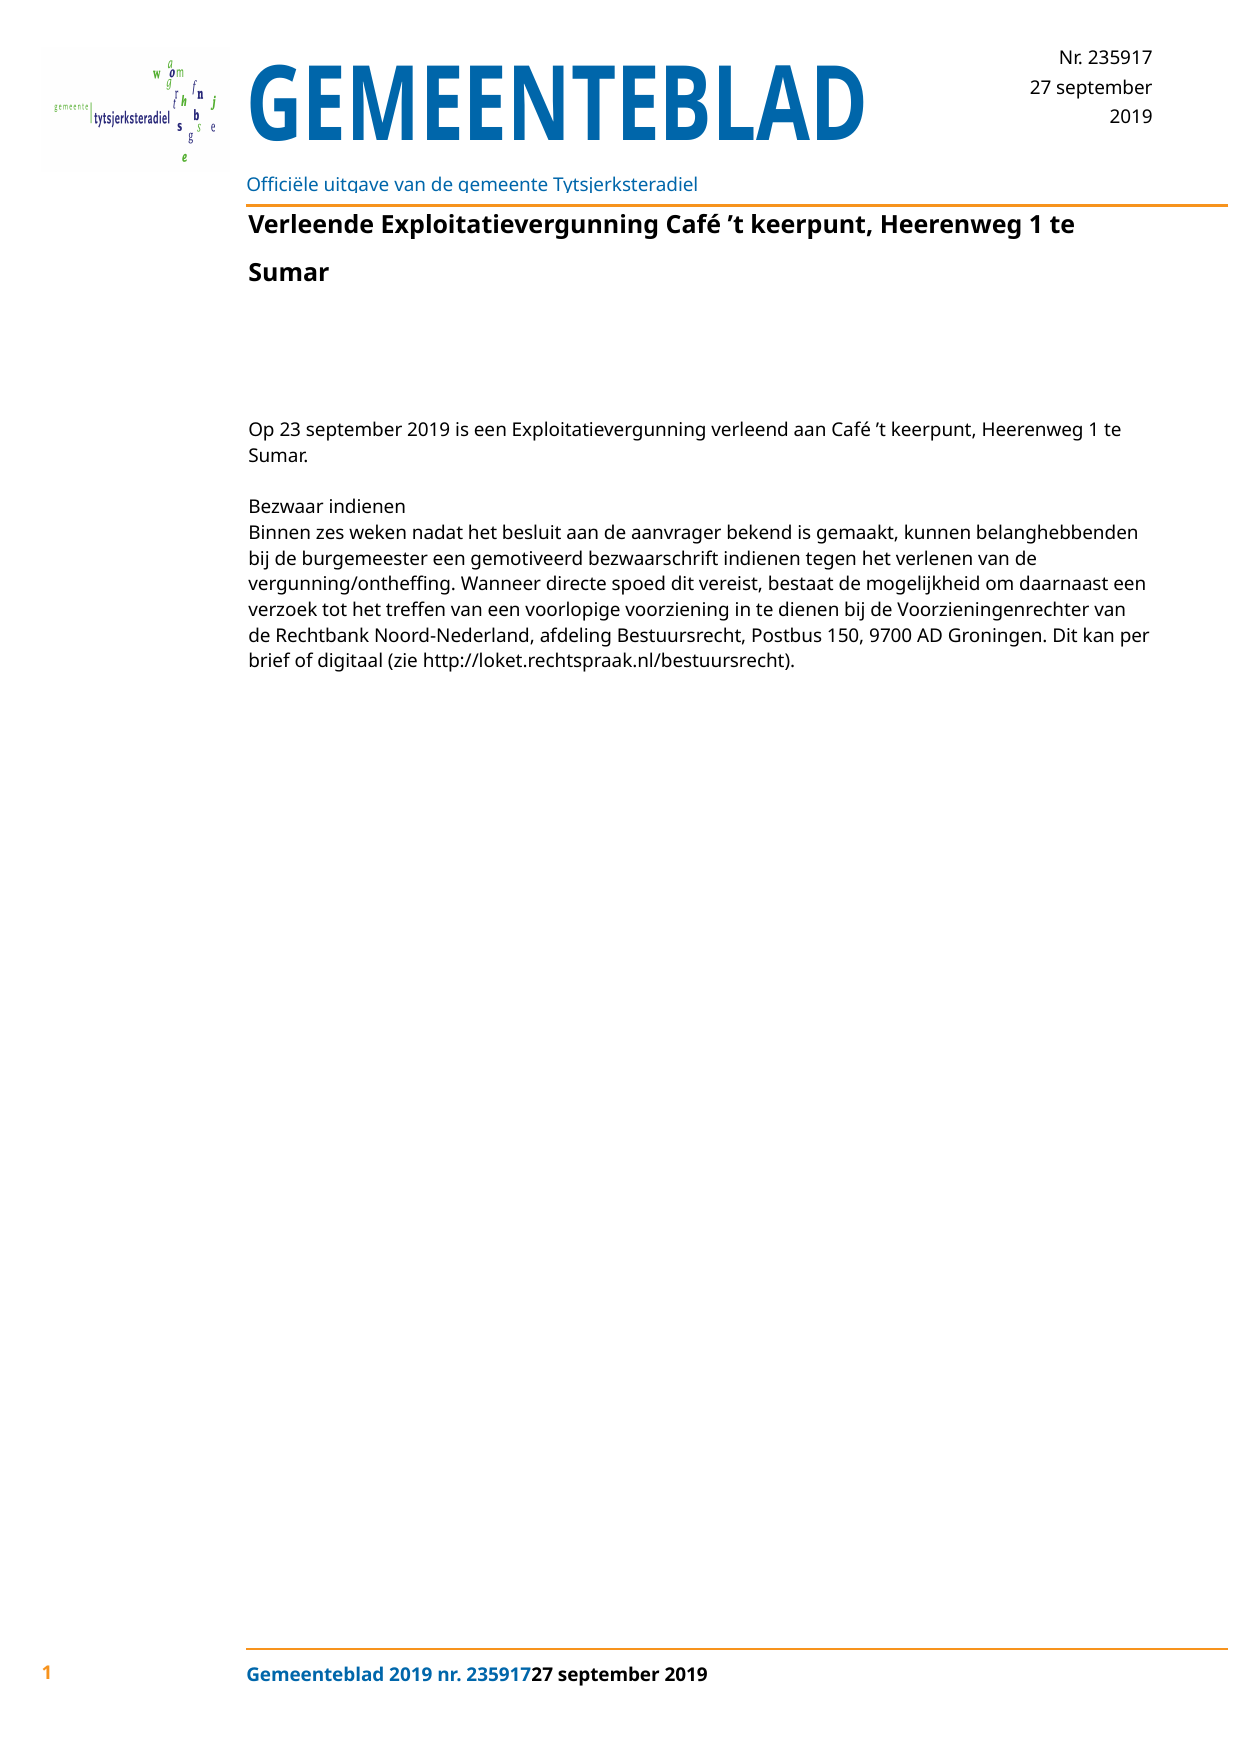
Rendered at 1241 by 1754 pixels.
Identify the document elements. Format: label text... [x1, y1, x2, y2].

picture [41, 47, 231, 172]
text Binnen zes weken nadat het besluit aan de aanvrager bekend is gemaakt, kunnen belanghebbenden bij de burgemeester een gemotiveerd bezwaarschrift indienen tegen het verlenen van de vergunning/ontheffing. Wanneer directe spoed dit vereist, bestaat de mogelijkheid om daarnaast een verzoek tot het treffen van een voorlopige voorziening in te dienen bij de Voorzieningenrechter van de Rechtbank Noord-Nederland, afdeling Bestuursrecht, Postbus 150, 9700 AD Groningen. Dit kan per brief of digitaal (zie http://loket.rechtspraak.nl/bestuursrecht). [248, 519, 1152, 673]
text Verleende Exploitatievergunning Café ’t keerpunt, Heerenweg 1 te Sumar [248, 207, 1152, 288]
text Bezwaar indienen [248, 493, 1152, 519]
text Op 23 september 2019 is een Exploitatievergunning verleend aan Café ’t keerpunt, Heerenweg 1 te Sumar. [248, 416, 1152, 468]
